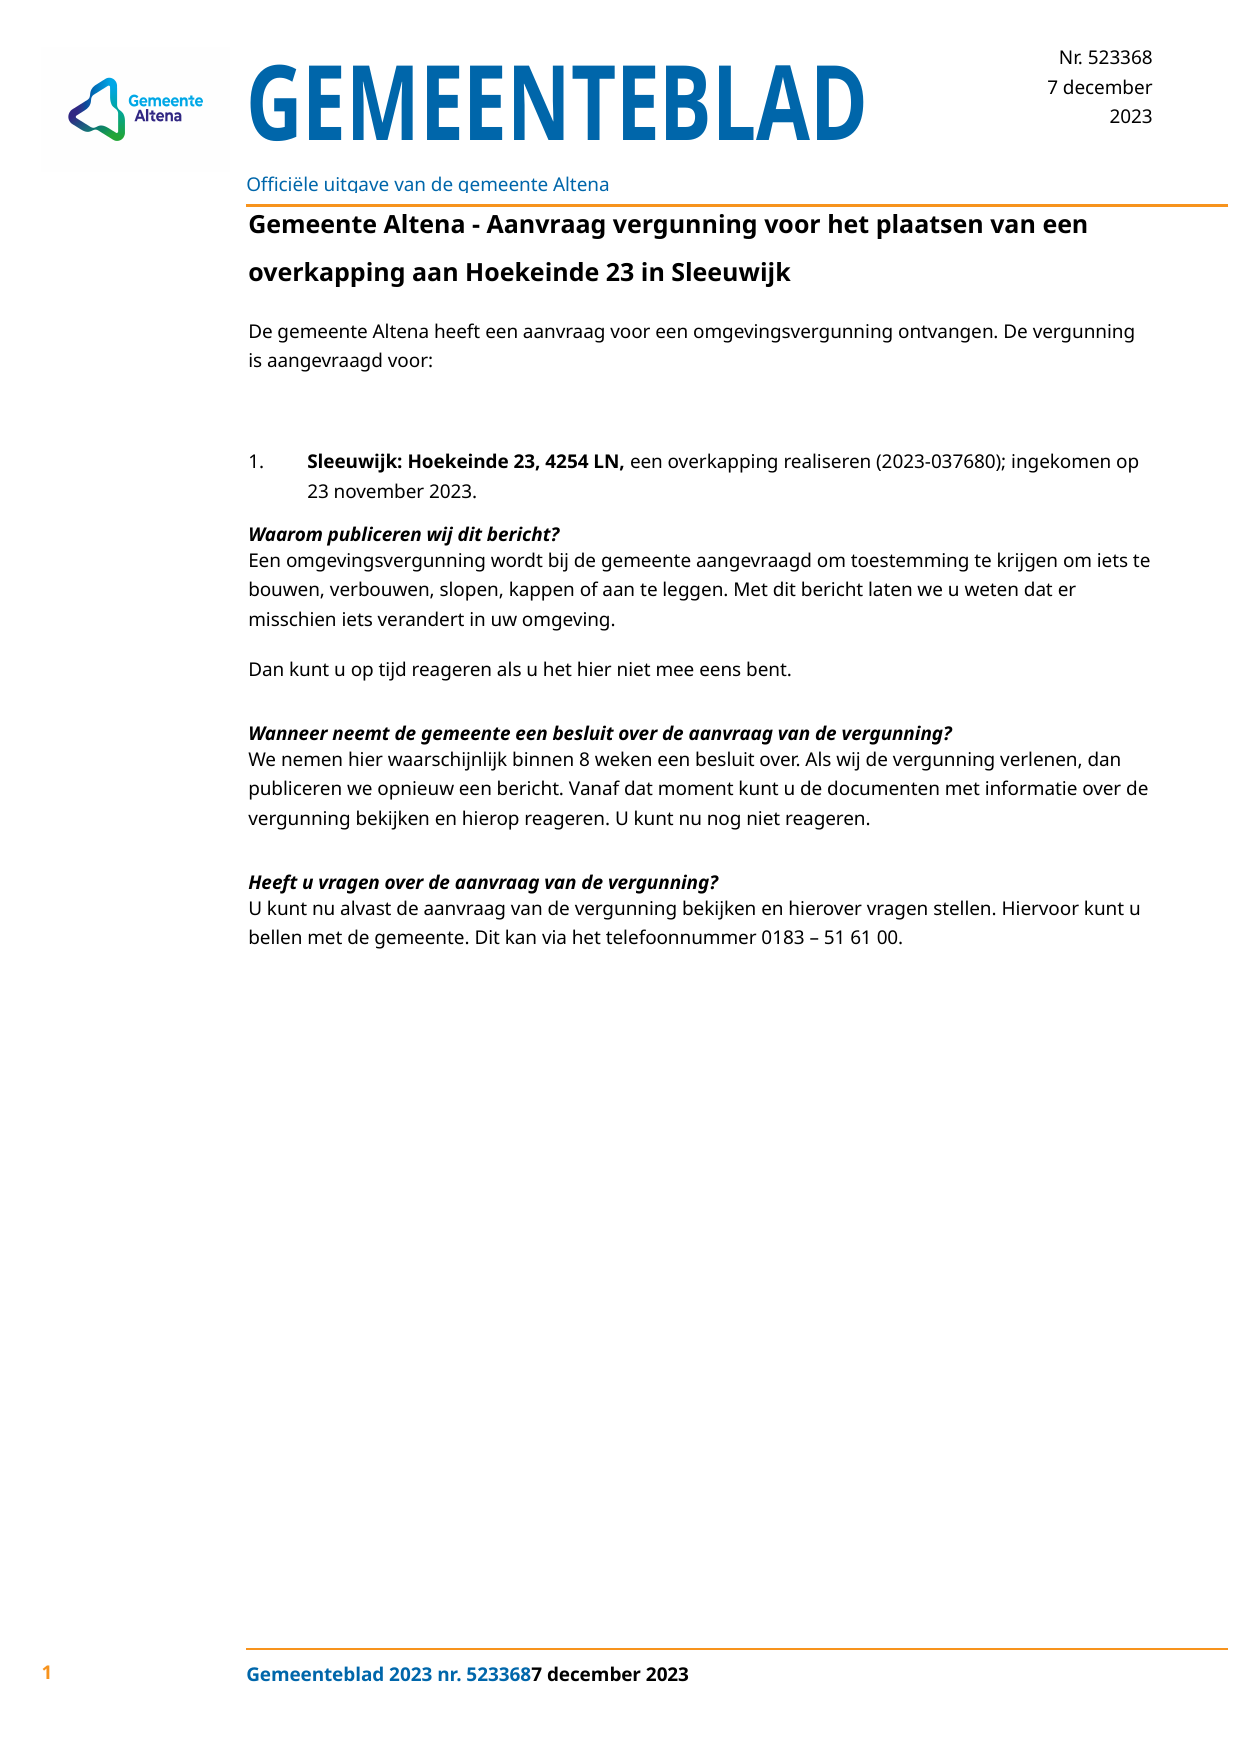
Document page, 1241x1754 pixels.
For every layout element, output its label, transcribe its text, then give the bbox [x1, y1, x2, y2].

text Heeft u vragen over de aanvraag van de vergunning? [248, 869, 1152, 895]
list Sleeuwijk: Hoekeinde 23, 4254 LN, een overkapping realiseren (2023-037680); ingekomen op 23 november 2023. [248, 448, 1152, 504]
text U kunt nu alvast de aanvraag van de vergunning bekijken en hierover vragen stellen. Hiervoor kunt u bellen met de gemeente. Dit kan via het telefoonnummer 0183 – 51 61 00. [248, 895, 1152, 950]
text Gemeente Altena - Aanvraag vergunning voor het plaatsen van een overkapping aan Hoekeinde 23 in Sleeuwijk [248, 207, 1152, 288]
text Een omgevingsvergunning wordt bij de gemeente aangevraagd om toestemming te krijgen om iets te bouwen, verbouwen, slopen, kappen of aan te leggen. Met dit bericht laten we u weten dat er misschien iets verandert in uw omgeving. [248, 547, 1152, 632]
text Wanneer neemt de gemeente een besluit over de aanvraag van de vergunning? [248, 720, 1152, 746]
text We nemen hier waarschijnlijk binnen 8 weken een besluit over. Als wij de vergunning verlenen, dan publiceren we opnieuw een bericht. Vanaf dat moment kunt u de documenten met informatie over de vergunning bekijken en hierop reageren. U kunt nu nog niet reageren. [248, 746, 1152, 831]
picture [41, 47, 231, 172]
text Dan kunt u op tijd reageren als u het hier niet mee eens bent. [248, 656, 1152, 682]
text De gemeente Altena heeft een aanvraag voor een omgevingsvergunning ontvangen. De vergunning is aangevraagd voor: [248, 318, 1152, 373]
text Waarom publiceren wij dit bericht? [248, 521, 1152, 547]
